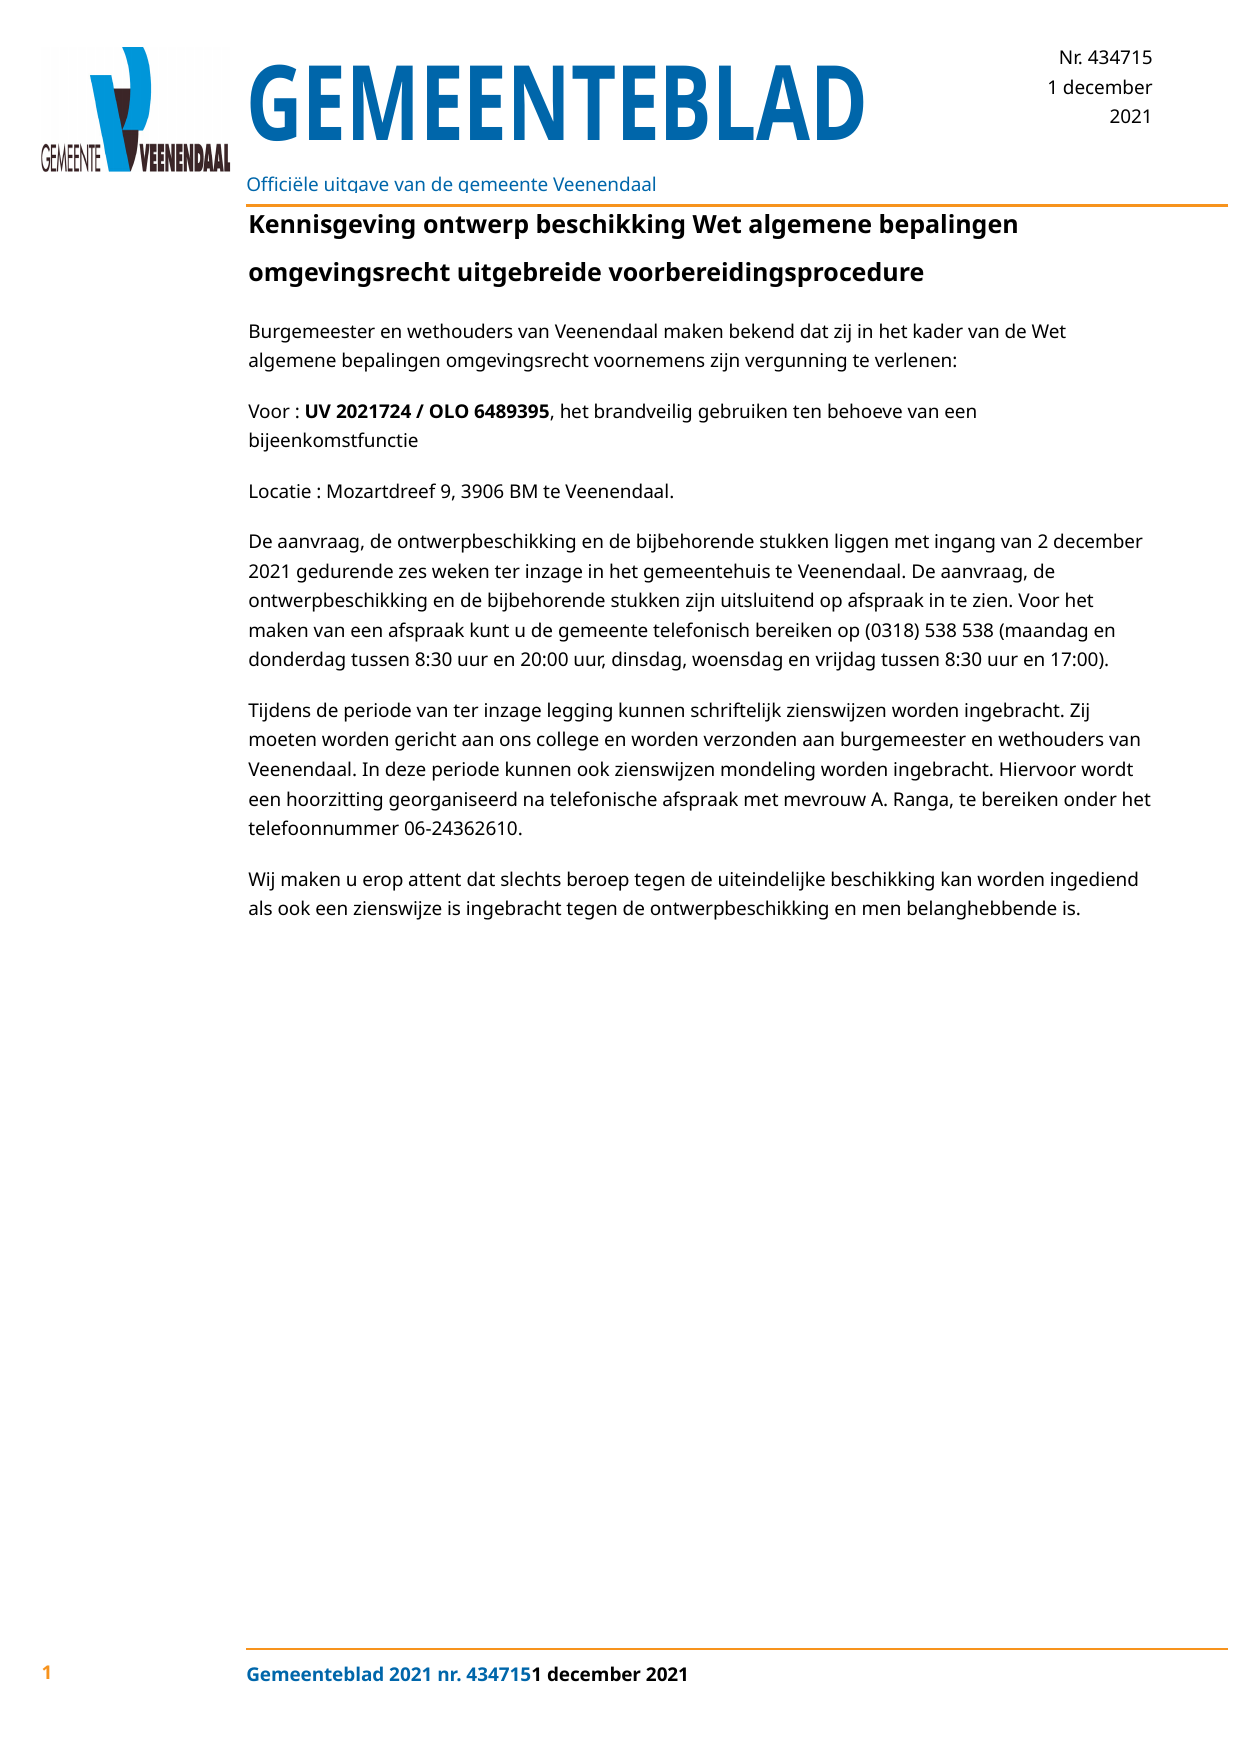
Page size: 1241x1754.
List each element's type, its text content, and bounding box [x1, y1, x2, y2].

picture [41, 47, 130, 172]
text De aanvraag, de ontwerpbeschikking en de bijbehorende stukken liggen met ingang van 2 december 2021 gedurende zes weken ter inzage in het gemeentehuis te Veenendaal. De aanvraag, de ontwerpbeschikking en de bijbehorende stukken zijn uitsluitend op afspraak in te zien. Voor het maken van een afspraak kunt u de gemeente telefonisch bereiken op (0318) 538 538 (maandag en donderdag tussen 8:30 uur en 20:00 uur, dinsdag, woensdag en vrijdag tussen 8:30 uur en 17:00). [248, 528, 1152, 672]
text Kennisgeving ontwerp beschikking Wet algemene bepalingen omgevingsrecht uitgebreide voorbereidingsprocedure [248, 207, 1152, 288]
text Burgemeester en wethouders van Veenendaal maken bekend dat zij in het kader van de Wet algemene bepalingen omgevingsrecht voornemens zijn vergunning te verlenen: [248, 318, 1152, 373]
picture [123, 47, 231, 172]
text Tijdens de periode van ter inzage legging kunnen schriftelijk zienswijzen worden ingebracht. Zij moeten worden gericht aan ons college en worden verzonden aan burgemeester en wethouders van Veenendaal. In deze periode kunnen ook zienswijzen mondeling worden ingebracht. Hiervoor wordt een hoorzitting georganiseerd na telefonische afspraak met mevrouw A. Ranga, te bereiken onder het telefoonnummer 06-24362610. [248, 697, 1152, 841]
text Wij maken u erop attent dat slechts beroep tegen de uiteindelijke beschikking kan worden ingediend als ook een zienswijze is ingebracht tegen de ontwerpbeschikking en men belanghebbende is. [248, 866, 1152, 921]
text Locatie : Mozartdreef 9, 3906 BM te Veenendaal. [248, 478, 1152, 504]
text Voor : UV 2021724 / OLO 6489395, het brandveilig gebruiken ten behoeve van een bijeenkomstfunctie [248, 398, 1152, 453]
